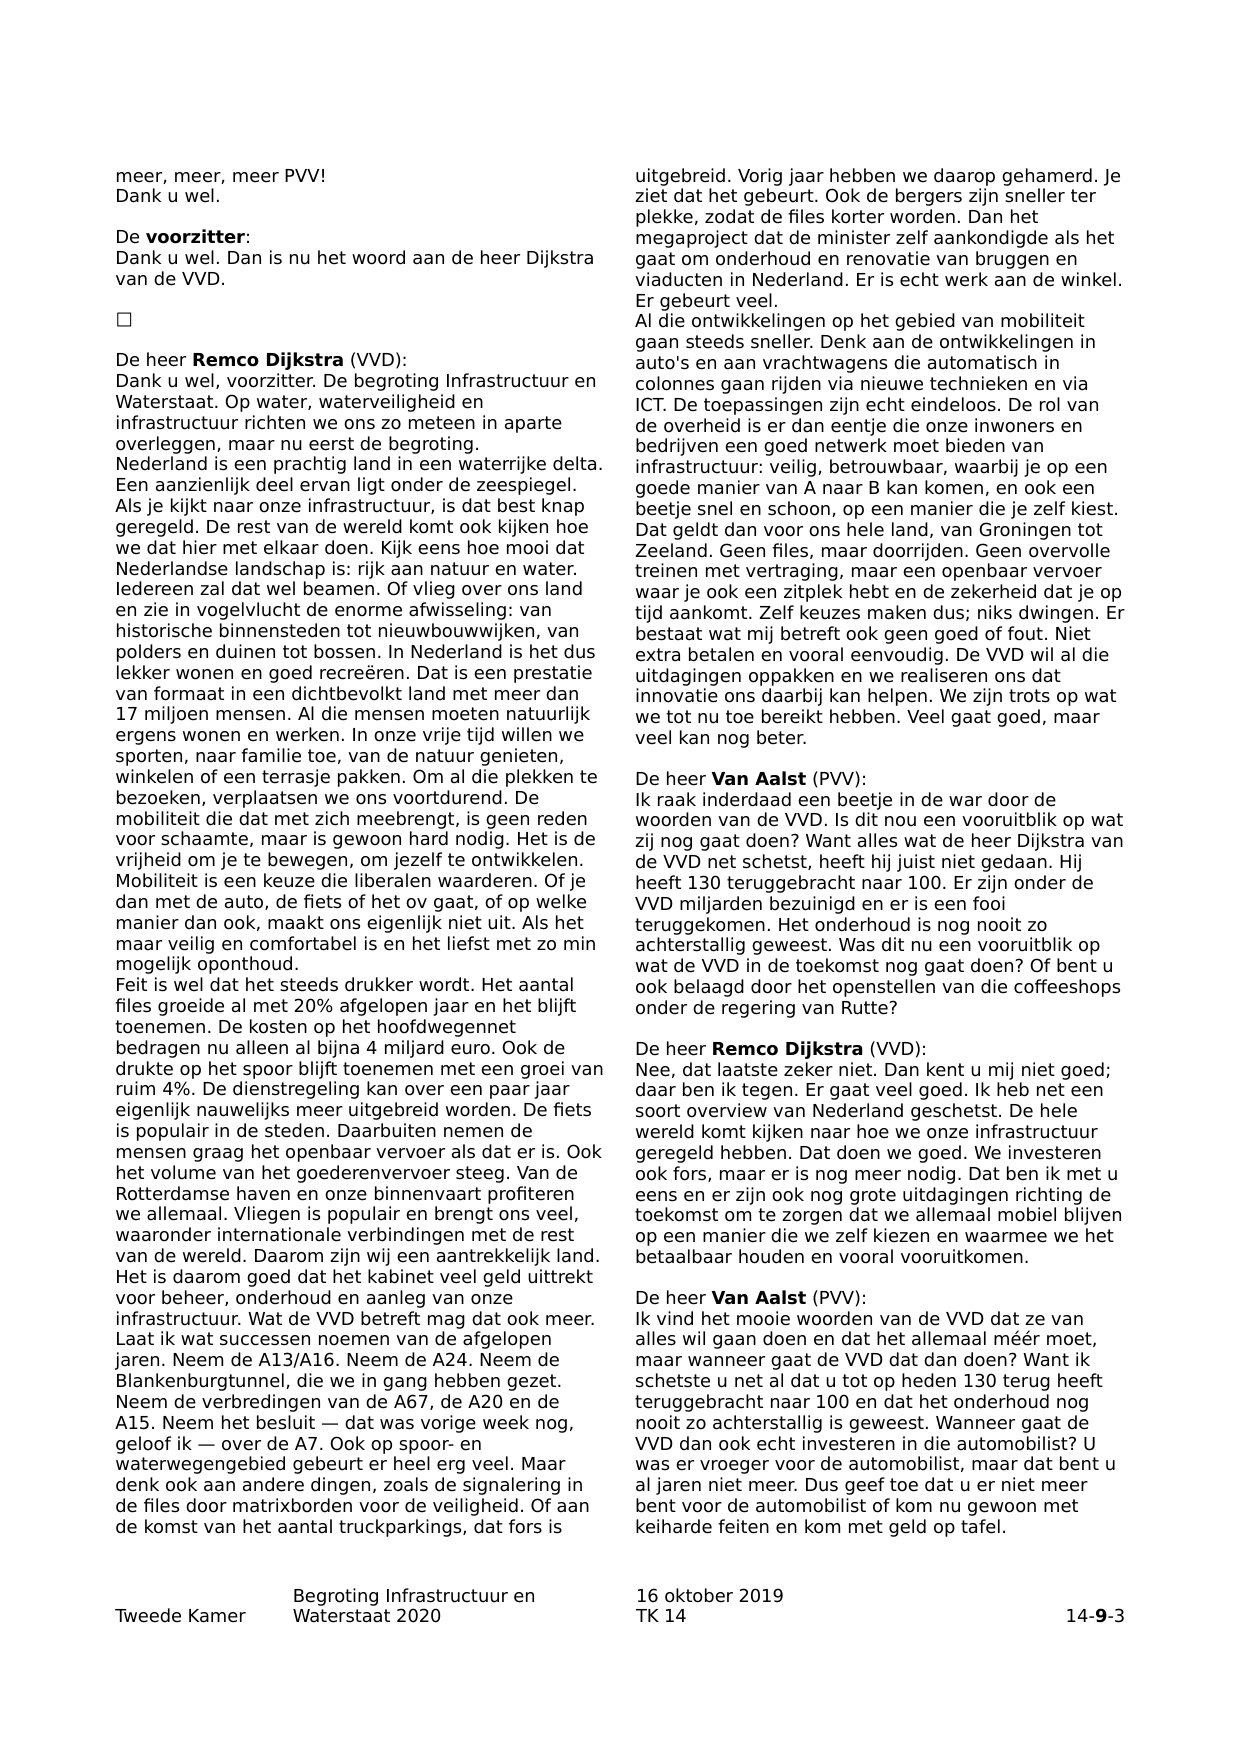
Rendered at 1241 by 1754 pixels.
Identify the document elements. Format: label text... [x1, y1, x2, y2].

text De heer Van Aalst (PVV): [635, 1288, 1125, 1308]
text meer, meer, meer PVV! [115, 165, 605, 186]
text Al die ontwikkelingen op het gebied van mobiliteit gaan steeds sneller. Denk aan de ontwikkelingen in auto's en aan vrachtwagens die automatisch in colonnes gaan rijden via nieuwe technieken en via ICT. De toepassingen zijn echt eindeloos. De rol van de overheid is er dan eentje die onze inwoners en bedrijven een goed netwerk moet bieden van infrastructuur: veilig, betrouwbaar, waarbij je op een goede manier van A naar B kan komen, en ook een beetje snel en schoon, op een manier die je zelf kiest. Dat geldt dan voor ons hele land, van Groningen tot Zeeland. Geen files, maar doorrijden. Geen overvolle treinen met vertraging, maar een openbaar vervoer waar je ook een zitplek hebt en de zekerheid dat je op tijd aankomt. Zelf keuzes maken dus; niks dwingen. Er bestaat wat mij betreft ook geen goed of fout. Niet extra betalen en vooral eenvoudig. De VVD wil al die uitdagingen oppakken en we realiseren ons dat innovatie ons daarbij kan helpen. We zijn trots op wat we tot nu toe bereikt hebben. Veel gaat goed, maar veel kan nog beter. [635, 311, 1125, 749]
text De heer Remco Dijkstra (VVD): [635, 1038, 1125, 1059]
text De heer Van Aalst (PVV): [635, 769, 1125, 789]
text Dank u wel, voorzitter. De begroting Infrastructuur en Waterstaat. Op water, waterveiligheid en infrastructuur richten we ons zo meteen in aparte overleggen, maar nu eerst de begroting. [115, 371, 605, 454]
text Nee, dat laatste zeker niet. Dan kent u mij niet goed; daar ben ik tegen. Er gaat veel goed. Ik heb net een soort overview van Nederland geschetst. De hele wereld komt kijken naar hoe we onze infrastructuur geregeld hebben. Dat doen we goed. We investeren ook fors, maar er is nog meer nodig. Dat ben ik met u eens en er zijn ook nog grote uitdagingen richting de toekomst om te zorgen dat we allemaal mobiel blijven op een manier die we zelf kiezen en waarmee we het betaalbaar houden en vooral vooruitkomen. [635, 1059, 1125, 1268]
text ⬜ [115, 309, 605, 330]
text De heer Remco Dijkstra (VVD): [115, 350, 605, 371]
text Ik vind het mooie woorden van de VVD dat ze van alles wil gaan doen en dat het allemaal méér moet, maar wanneer gaat de VVD dat dan doen? Want ik schetste u net al dat u tot op heden 130 terug heeft teruggebracht naar 100 en dat het onderhoud nog nooit zo achterstallig is geweest. Wanneer gaat de VVD dan ook echt investeren in die automobilist? U was er vroeger voor de automobilist, maar dat bent u al jaren niet meer. Dus geef toe dat u er niet meer bent voor de automobilist of kom nu gewoon met keiharde feiten en kom met geld op tafel. [635, 1308, 1125, 1537]
text De voorzitter: [115, 227, 605, 248]
text uitgebreid. Vorig jaar hebben we daarop gehamerd. Je ziet dat het gebeurt. Ook de bergers zijn sneller ter plekke, zodat de files korter worden. Dan het megaproject dat de minister zelf aankondigde als het gaat om onderhoud en renovatie van bruggen en viaducten in Nederland. Er is echt werk aan de winkel. Er gebeurt veel. [635, 165, 1125, 311]
text Feit is wel dat het steeds drukker wordt. Het aantal files groeide al met 20% afgelopen jaar en het blijft toenemen. De kosten op het hoofdwegennet bedragen nu alleen al bijna 4 miljard euro. Ook de drukte op het spoor blijft toenemen met een groei van ruim 4%. De dienstregeling kan over een paar jaar eigenlijk nauwelijks meer uitgebreid worden. De fiets is populair in de steden. Daarbuiten nemen de mensen graag het openbaar vervoer als dat er is. Ook het volume van het goederenvervoer steeg. Van de Rotterdamse haven en onze binnenvaart profiteren we allemaal. Vliegen is populair en brengt ons veel, waaronder internationale verbindingen met de rest van de wereld. Daarom zijn wij een aantrekkelijk land. Het is daarom goed dat het kabinet veel geld uittrekt voor beheer, onderhoud en aanleg van onze infrastructuur. Wat de VVD betreft mag dat ook meer. [115, 975, 605, 1329]
text Ik raak inderdaad een beetje in de war door de woorden van de VVD. Is dit nou een vooruitblik op wat zij nog gaat doen? Want alles wat de heer Dijkstra van de VVD net schetst, heeft hij juist niet gedaan. Hij heeft 130 teruggebracht naar 100. Er zijn onder de VVD miljarden bezuinigd en er is een fooi teruggekomen. Het onderhoud is nog nooit zo achterstallig geweest. Was dit nu een vooruitblik op wat de VVD in de toekomst nog gaat doen? Of bent u ook belaagd door het openstellen van die coffeeshops onder de regering van Rutte? [635, 789, 1125, 1018]
text Laat ik wat successen noemen van de afgelopen jaren. Neem de A13/A16. Neem de A24. Neem de Blankenburgtunnel, die we in gang hebben gezet. Neem de verbredingen van de A67, de A20 en de A15. Neem het besluit — dat was vorige week nog, geloof ik — over de A7. Ook op spoor- en waterwegengebied gebeurt er heel erg veel. Maar denk ook aan andere dingen, zoals de signalering in de files door matrixborden voor de veiligheid. Of aan de komst van het aantal truckparkings, dat fors is [115, 1329, 605, 1537]
text Nederland is een prachtig land in een waterrijke delta. Een aanzienlijk deel ervan ligt onder de zeespiegel. Als je kijkt naar onze infrastructuur, is dat best knap geregeld. De rest van de wereld komt ook kijken hoe we dat hier met elkaar doen. Kijk eens hoe mooi dat Nederlandse landschap is: rijk aan natuur en water. Iedereen zal dat wel beamen. Of vlieg over ons land en zie in vogelvlucht de enorme afwisseling: van historische binnensteden tot nieuwbouwwijken, van polders en duinen tot bossen. In Nederland is het dus lekker wonen en goed recreëren. Dat is een prestatie van formaat in een dichtbevolkt land met meer dan 17 miljoen mensen. Al die mensen moeten natuurlijk ergens wonen en werken. In onze vrije tijd willen we sporten, naar familie toe, van de natuur genieten, winkelen of een terrasje pakken. Om al die plekken te bezoeken, verplaatsen we ons voortdurend. De mobiliteit die dat met zich meebrengt, is geen reden voor schaamte, maar is gewoon hard nodig. Het is de vrijheid om je te bewegen, om jezelf te ontwikkelen. Mobiliteit is een keuze die liberalen waarderen. Of je dan met de auto, de fiets of het ov gaat, of op welke manier dan ook, maakt ons eigenlijk niet uit. Als het maar veilig en comfortabel is en het liefst met zo min mogelijk oponthoud. [115, 454, 605, 975]
text Dank u wel. Dan is nu het woord aan de heer Dijkstra van de VVD. [115, 248, 605, 289]
text Dank u wel. [115, 186, 605, 207]
